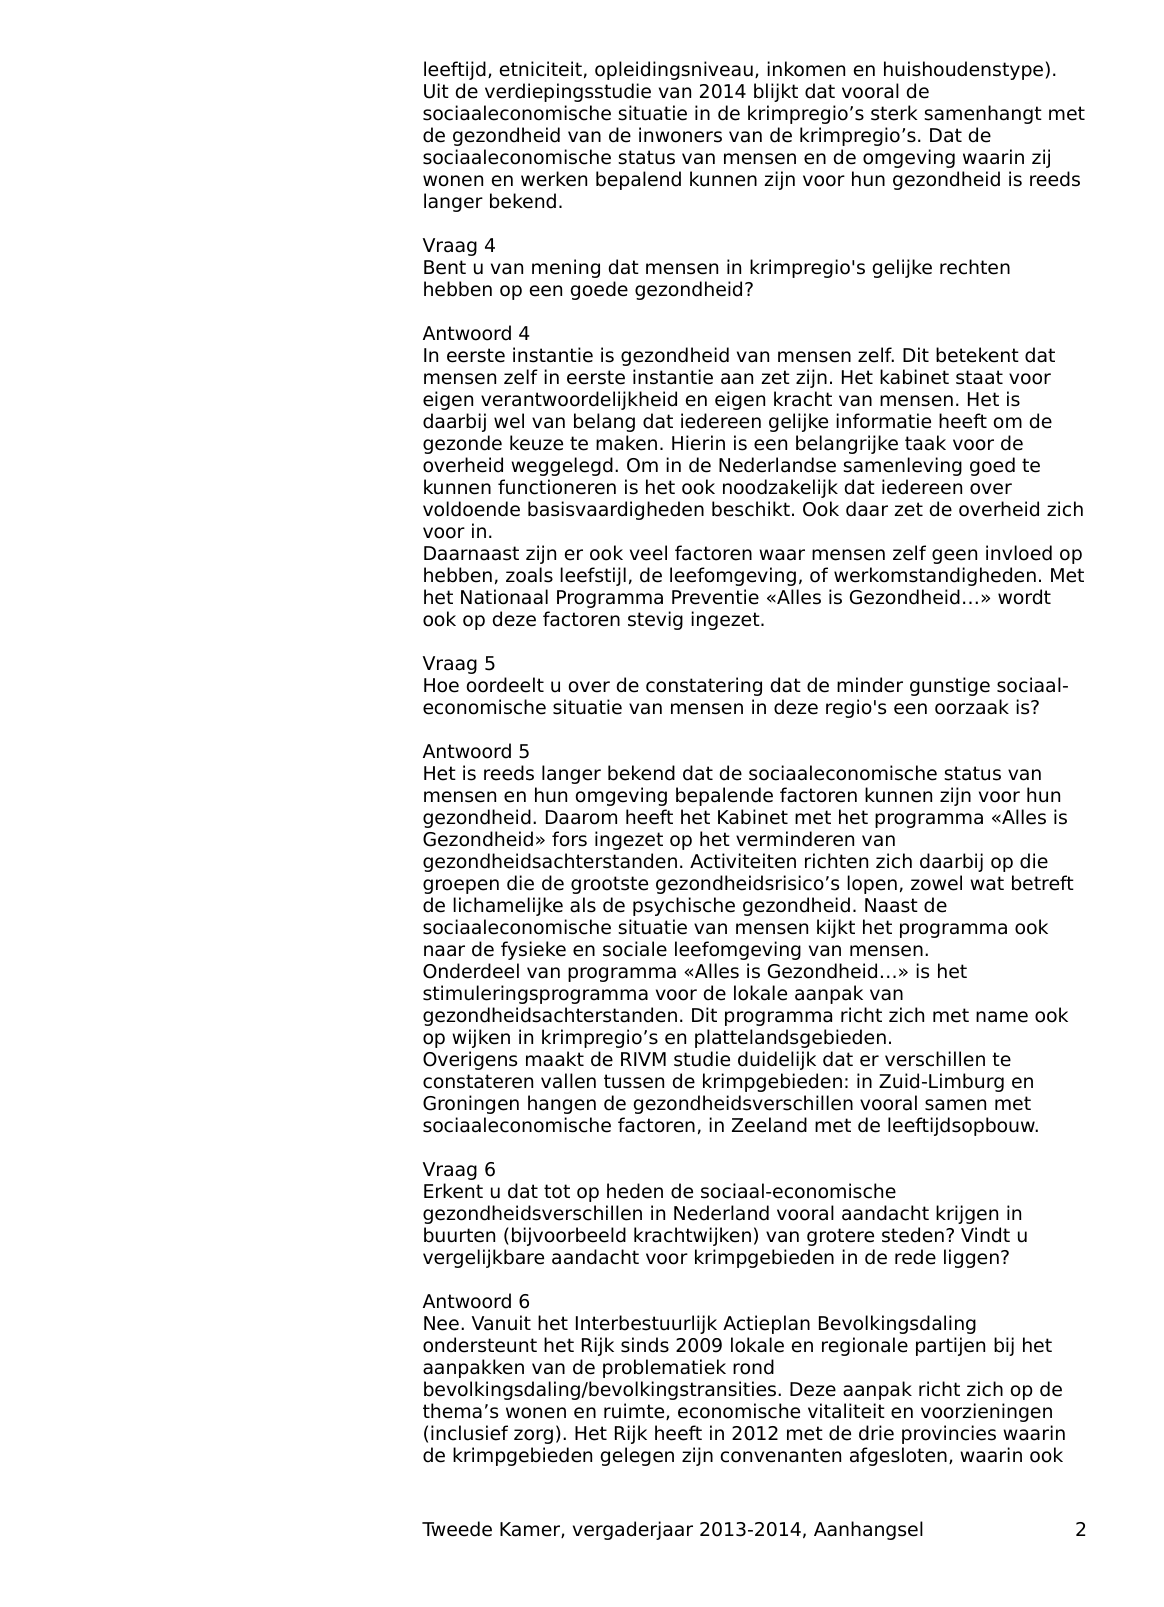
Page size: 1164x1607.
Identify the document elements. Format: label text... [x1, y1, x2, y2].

text Onderdeel van programma «Alles is Gezondheid…» is het stimuleringsprogramma voor de lokale aanpak van gezondheidsachterstanden. Dit programma richt zich met name ook op wijken in krimpregio’s en plattelandsgebieden. [422, 961, 1087, 1049]
text Antwoord 4 [422, 323, 1087, 345]
text Daarnaast zijn er ook veel factoren waar mensen zelf geen invloed op hebben, zoals leefstijl, de leefomgeving, of werkomstandigheden. Met het Nationaal Programma Preventie «Alles is Gezondheid…» wordt ook op deze factoren stevig ingezet. [422, 543, 1087, 631]
text Overigens maakt de RIVM studie duidelijk dat er verschillen te constateren vallen tussen de krimpgebieden: in Zuid-Limburg en Groningen hangen de gezondheidsverschillen vooral samen met sociaaleconomische factoren, in Zeeland met de leeftijdsopbouw. [422, 1049, 1087, 1137]
text Bent u van mening dat mensen in krimpregio's gelijke rechten hebben op een goede gezondheid? [422, 257, 1087, 301]
text Erkent u dat tot op heden de sociaal-economische gezondheidsverschillen in Nederland vooral aandacht krijgen in buurten (bijvoorbeeld krachtwijken) van grotere steden? Vindt u vergelijkbare aandacht voor krimpgebieden in de rede liggen? [422, 1181, 1087, 1269]
text Nee. Vanuit het Interbestuurlijk Actieplan Bevolkingsdaling ondersteunt het Rijk sinds 2009 lokale en regionale partijen bij het aanpakken van de problematiek rond bevolkingsdaling/bevolkingstransities. Deze aanpak richt zich op de thema’s wonen en ruimte, economische vitaliteit en voorzieningen (inclusief zorg). Het Rijk heeft in 2012 met de drie provincies waarin de krimpgebieden gelegen zijn convenanten afgesloten, waarin ook [422, 1313, 1087, 1467]
text Vraag 6 [422, 1159, 1087, 1181]
text Antwoord 6 [422, 1291, 1087, 1313]
text Vraag 5 [422, 653, 1087, 675]
text In eerste instantie is gezondheid van mensen zelf. Dit betekent dat mensen zelf in eerste instantie aan zet zijn. Het kabinet staat voor eigen verantwoordelijkheid en eigen kracht van mensen. Het is daarbij wel van belang dat iedereen gelijke informatie heeft om de gezonde keuze te maken. Hierin is een belangrijke taak voor de overheid weggelegd. Om in de Nederlandse samenleving goed te kunnen functioneren is het ook noodzakelijk dat iedereen over voldoende basisvaardigheden beschikt. Ook daar zet de overheid zich voor in. [422, 345, 1087, 543]
text Vraag 4 [422, 235, 1087, 257]
text Het is reeds langer bekend dat de sociaaleconomische status van mensen en hun omgeving bepalende factoren kunnen zijn voor hun gezondheid. Daarom heeft het Kabinet met het programma «Alles is Gezondheid» fors ingezet op het verminderen van gezondheidsachterstanden. Activiteiten richten zich daarbij op die groepen die de grootste gezondheidsrisico’s lopen, zowel wat betreft de lichamelijke als de psychische gezondheid. Naast de sociaaleconomische situatie van mensen kijkt het programma ook naar de fysieke en sociale leefomgeving van mensen. [422, 763, 1087, 961]
text Hoe oordeelt u over de constatering dat de minder gunstige sociaal-economische situatie van mensen in deze regio's een oorzaak is? [422, 675, 1087, 719]
text Antwoord 5 [422, 741, 1087, 763]
text leeftijd, etniciteit, opleidingsniveau, inkomen en huishoudenstype). Uit de verdiepingsstudie van 2014 blijkt dat vooral de sociaaleconomische situatie in de krimpregio’s sterk samenhangt met de gezondheid van de inwoners van de krimpregio’s. Dat de sociaaleconomische status van mensen en de omgeving waarin zij wonen en werken bepalend kunnen zijn voor hun gezondheid is reeds langer bekend. [422, 59, 1087, 213]
